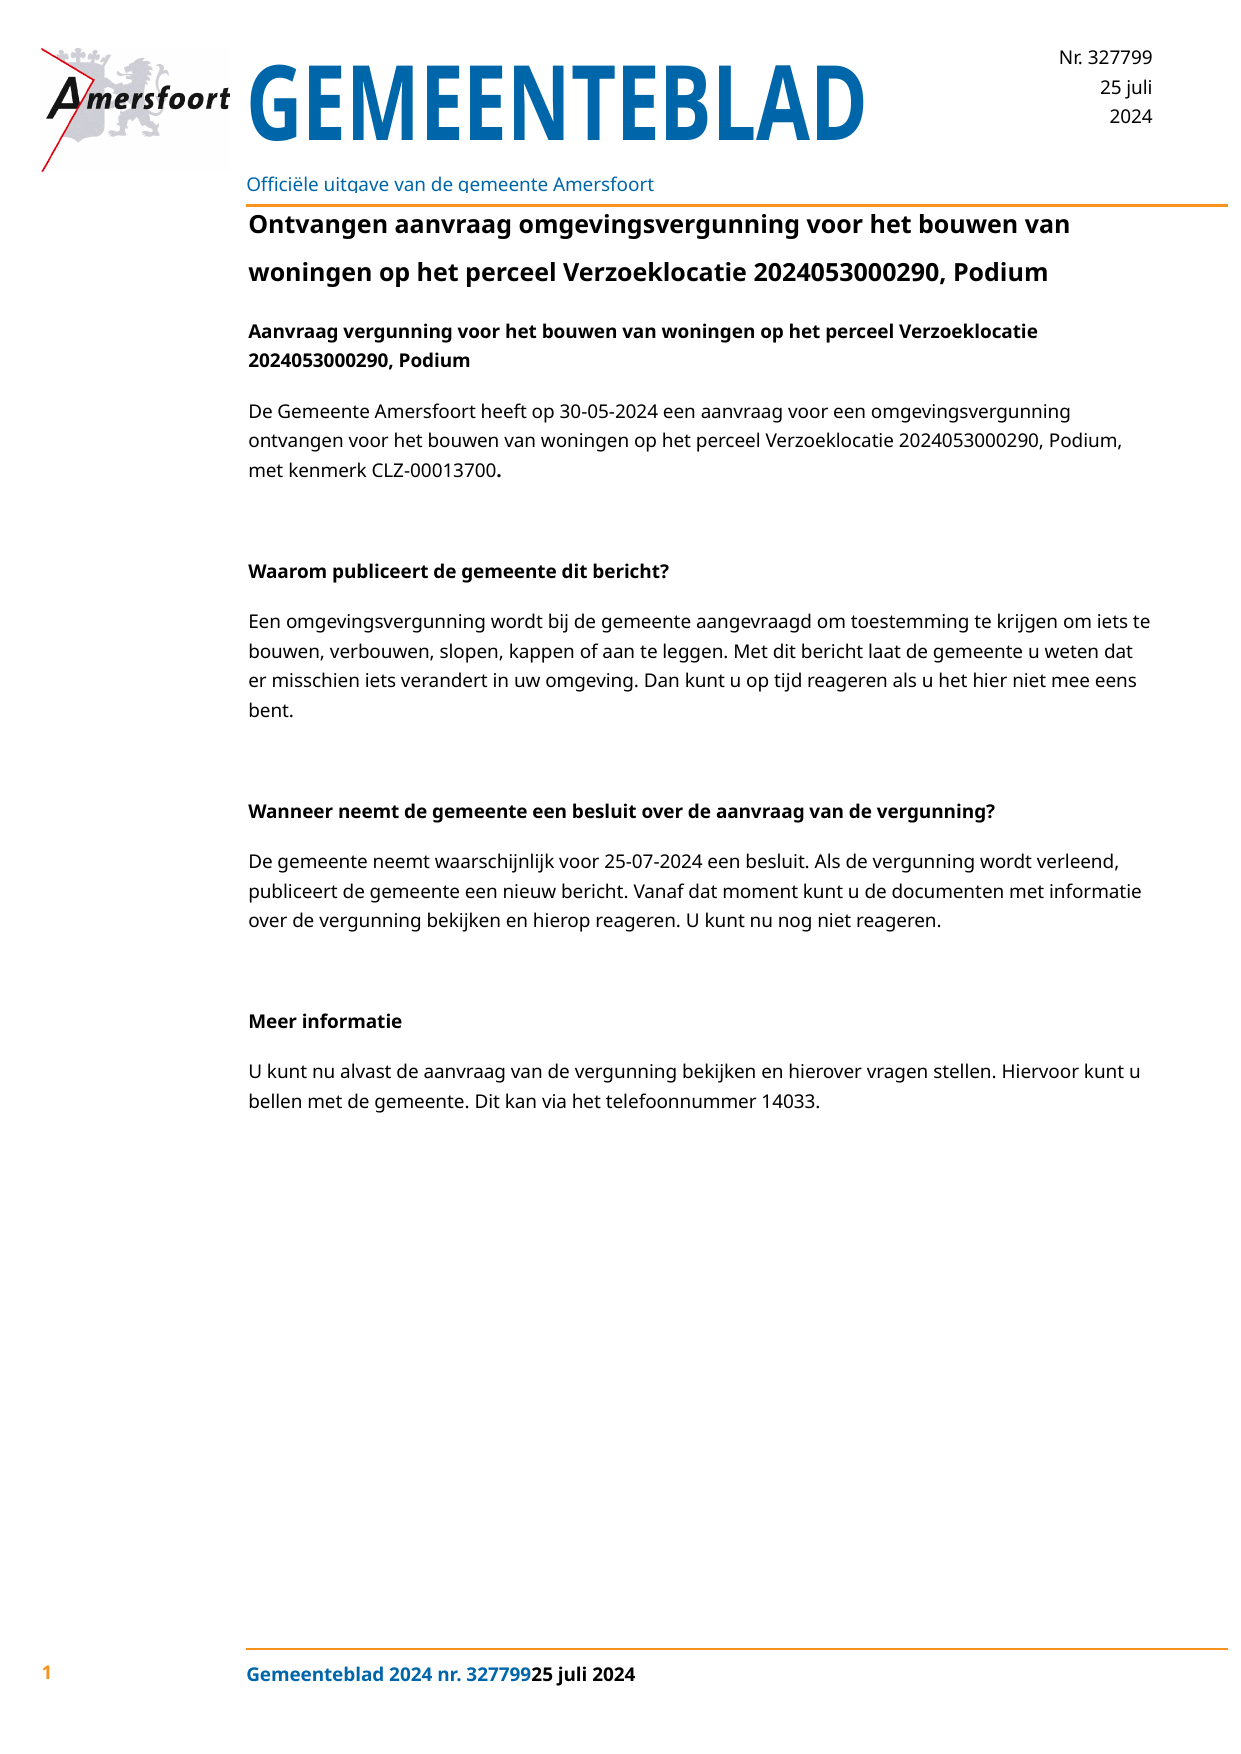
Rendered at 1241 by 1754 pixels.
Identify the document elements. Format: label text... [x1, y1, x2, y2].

text Meer informatie [248, 1008, 1152, 1034]
text Aanvraag vergunning voor het bouwen van woningen op het perceel Verzoeklocatie 2024053000290, Podium [248, 318, 1152, 373]
text U kunt nu alvast de aanvraag van de vergunning bekijken en hierover vragen stellen. Hiervoor kunt u bellen met de gemeente. Dit kan via het telefoonnummer 14033. [248, 1059, 1152, 1114]
text De Gemeente Amersfoort heeft op 30-05-2024 een aanvraag voor een omgevingsvergunning ontvangen voor het bouwen van woningen op het perceel Verzoeklocatie 2024053000290, Podium, met kenmerk CLZ-00013700. [248, 398, 1152, 483]
picture [41, 47, 231, 172]
text Wanneer neemt de gemeente een besluit over de aanvraag van de vergunning? [248, 798, 1152, 824]
text Een omgevingsvergunning wordt bij de gemeente aangevraagd om toestemming te krijgen om iets te bouwen, verbouwen, slopen, kappen of aan te leggen. Met dit bericht laat de gemeente u weten dat er misschien iets verandert in uw omgeving. Dan kunt u op tijd reageren als u het hier niet mee eens bent. [248, 608, 1152, 723]
text Ontvangen aanvraag omgevingsvergunning voor het bouwen van woningen op het perceel Verzoeklocatie 2024053000290, Podium [248, 207, 1152, 288]
text De gemeente neemt waarschijnlijk voor 25-07-2024 een besluit. Als de vergunning wordt verleend, publiceert de gemeente een nieuw bericht. Vanaf dat moment kunt u de documenten met informatie over de vergunning bekijken en hierop reageren. U kunt nu nog niet reageren. [248, 848, 1152, 933]
text Waarom publiceert de gemeente dit bericht? [248, 558, 1152, 584]
